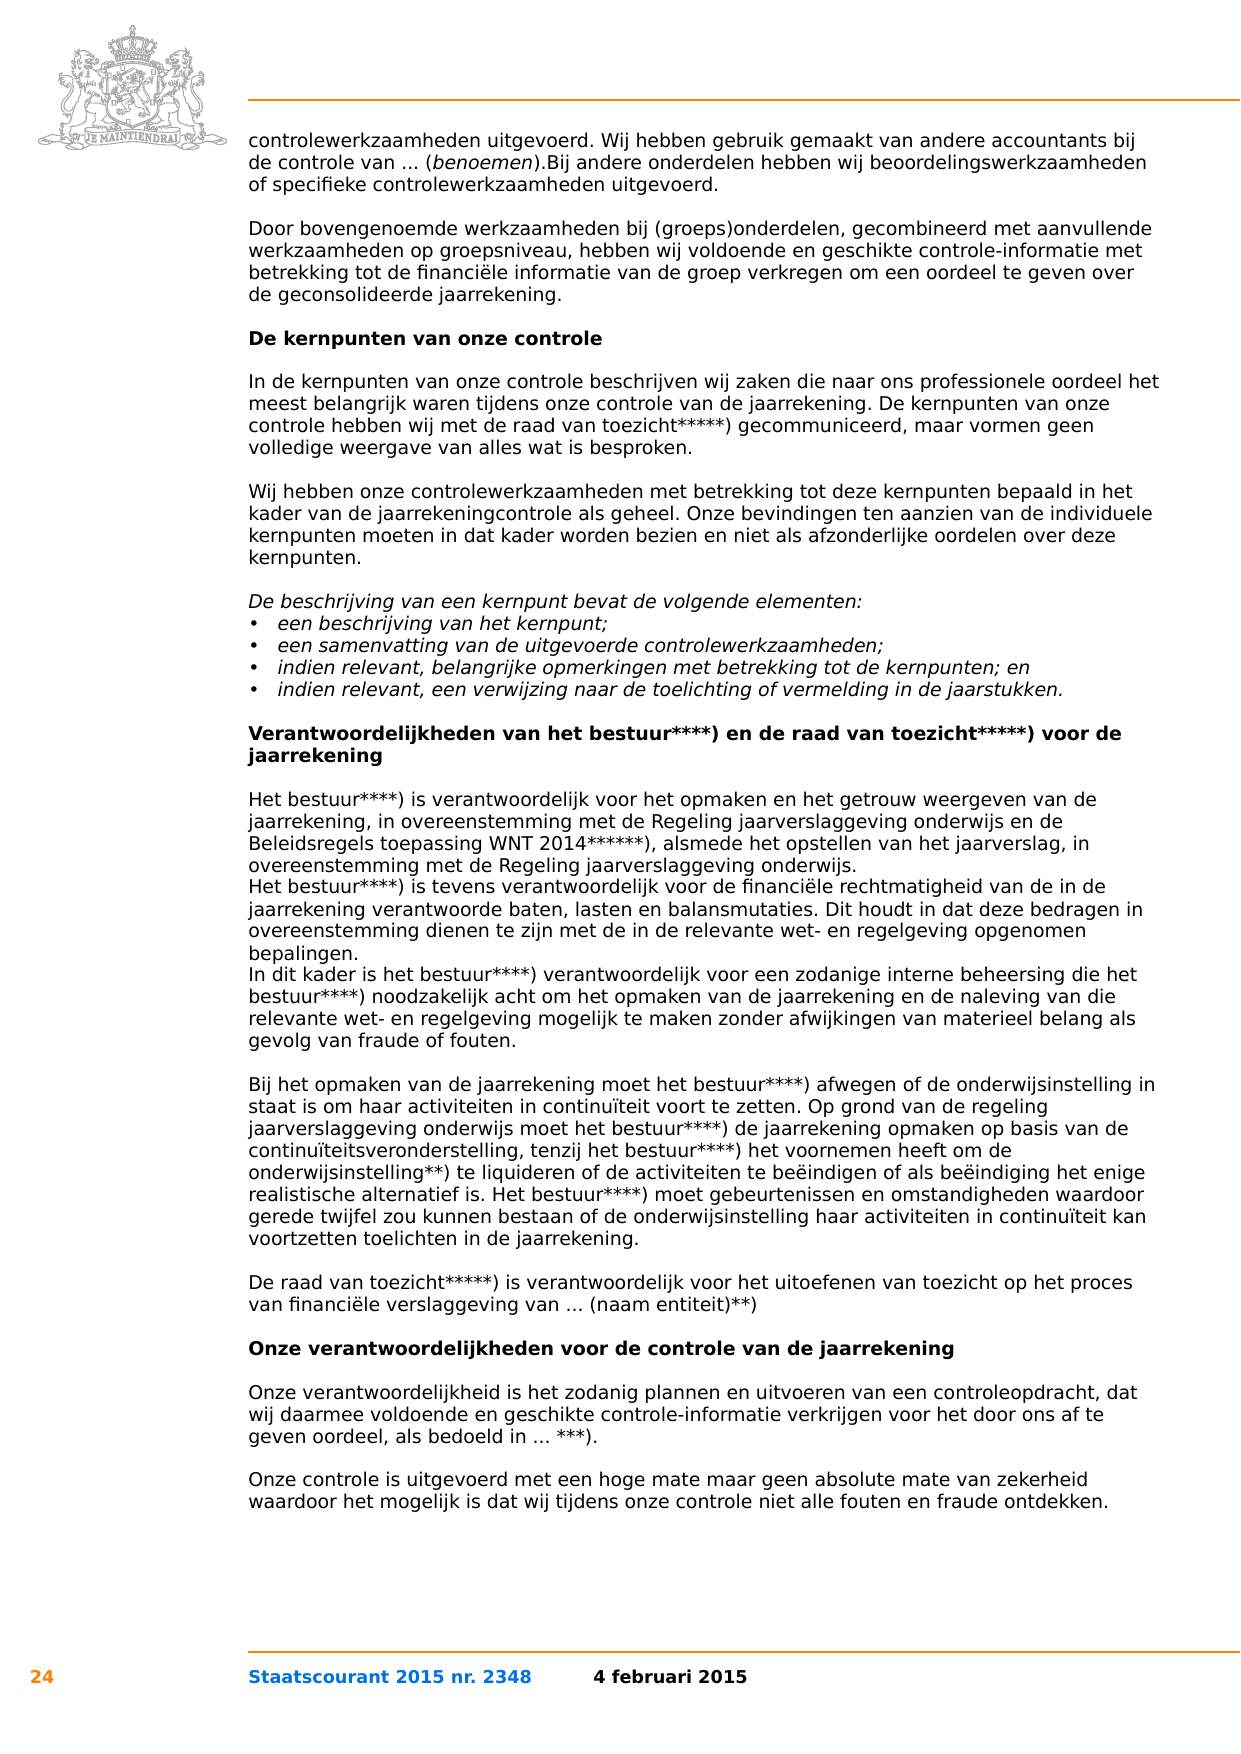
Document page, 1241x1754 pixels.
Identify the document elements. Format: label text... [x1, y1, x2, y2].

subtitle De kernpunten van onze controle [248, 327, 1163, 349]
text Onze controle is uitgevoerd met een hoge mate maar geen absolute mate van zekerheid waardoor het mogelijk is dat wij tijdens onze controle niet alle fouten en fraude ontdekken. [248, 1469, 1163, 1513]
text controlewerkzaamheden uitgevoerd. Wij hebben gebruik gemaakt van andere accountants bij de controle van ... (benoemen).Bij andere onderdelen hebben wij beoordelingswerkzaamheden of specifieke controlewerkzaamheden uitgevoerd. [248, 130, 1163, 196]
text Onze verantwoordelijkheid is het zodanig plannen en uitvoeren van een controleopdracht, dat wij daarmee voldoende en geschikte controle-informatie verkrijgen voor het door ons af te geven oordeel, als bedoeld in ... ***). [248, 1382, 1163, 1447]
text Het bestuur****) is tevens verantwoordelijk voor de financiële rechtmatigheid van de in de jaarrekening verantwoorde baten, lasten en balansmutaties. Dit houdt in dat deze bedragen in overeenstemming dienen te zijn met de in de relevante wet- en regelgeving opgenomen bepalingen. [248, 876, 1163, 964]
text • indien relevant, een verwijzing naar de toelichting of vermelding in de jaarstukken. [248, 679, 1163, 701]
text • een samenvatting van de uitgevoerde controlewerkzaamheden; [248, 635, 1163, 657]
text In dit kader is het bestuur****) verantwoordelijk voor een zodanige interne beheersing die het bestuur****) noodzakelijk acht om het opmaken van de jaarrekening en de naleving van die relevante wet- en regelgeving mogelijk te maken zonder afwijkingen van materieel belang als gevolg van fraude of fouten. [248, 964, 1163, 1052]
text Het bestuur****) is verantwoordelijk voor het opmaken en het getrouw weergeven van de jaarrekening, in overeenstemming met de Regeling jaarverslaggeving onderwijs en de Beleidsregels toepassing WNT 2014******), alsmede het opstellen van het jaarverslag, in overeenstemming met de Regeling jaarverslaggeving onderwijs. [248, 788, 1163, 876]
subtitle Verantwoordelijkheden van het bestuur****) en de raad van toezicht*****) voor de jaarrekening [248, 723, 1163, 767]
text In de kernpunten van onze controle beschrijven wij zaken die naar ons professionele oordeel het meest belangrijk waren tijdens onze controle van de jaarrekening. De kernpunten van onze controle hebben wij met de raad van toezicht*****) gecommuniceerd, maar vormen geen volledige weergave van alles wat is besproken. [248, 371, 1163, 459]
text De raad van toezicht*****) is verantwoordelijk voor het uitoefenen van toezicht op het proces van financiële verslaggeving van ... (naam entiteit)**) [248, 1272, 1163, 1316]
text Bij het opmaken van de jaarrekening moet het bestuur****) afwegen of de onderwijsinstelling in staat is om haar activiteiten in continuïteit voort te zetten. Op grond van de regeling jaarverslaggeving onderwijs moet het bestuur****) de jaarrekening opmaken op basis van de continuïteitsveronderstelling, tenzij het bestuur****) het voornemen heeft om de onderwijsinstelling**) te liquideren of de activiteiten te beëindigen of als beëindiging het enige realistische alternatief is. Het bestuur****) moet gebeurtenissen en omstandigheden waardoor gerede twijfel zou kunnen bestaan of de onderwijsinstelling haar activiteiten in continuïteit kan voortzetten toelichten in de jaarrekening. [248, 1074, 1163, 1250]
subtitle Onze verantwoordelijkheden voor de controle van de jaarrekening [248, 1338, 1163, 1360]
text Door bovengenoemde werkzaamheden bij (groeps)onderdelen, gecombineerd met aanvullende werkzaamheden op groepsniveau, hebben wij voldoende en geschikte controle-informatie met betrekking tot de financiële informatie van de groep verkregen om een oordeel te geven over de geconsolideerde jaarrekening. [248, 218, 1163, 306]
text • een beschrijving van het kernpunt; [248, 613, 1163, 635]
picture [38, 25, 227, 150]
text De beschrijving van een kernpunt bevat de volgende elementen: [248, 591, 1163, 613]
text Wij hebben onze controlewerkzaamheden met betrekking tot deze kernpunten bepaald in het kader van de jaarrekeningcontrole als geheel. Onze bevindingen ten aanzien van de individuele kernpunten moeten in dat kader worden bezien en niet als afzonderlijke oordelen over deze kernpunten. [248, 481, 1163, 569]
text • indien relevant, belangrijke opmerkingen met betrekking tot de kernpunten; en [248, 657, 1163, 679]
